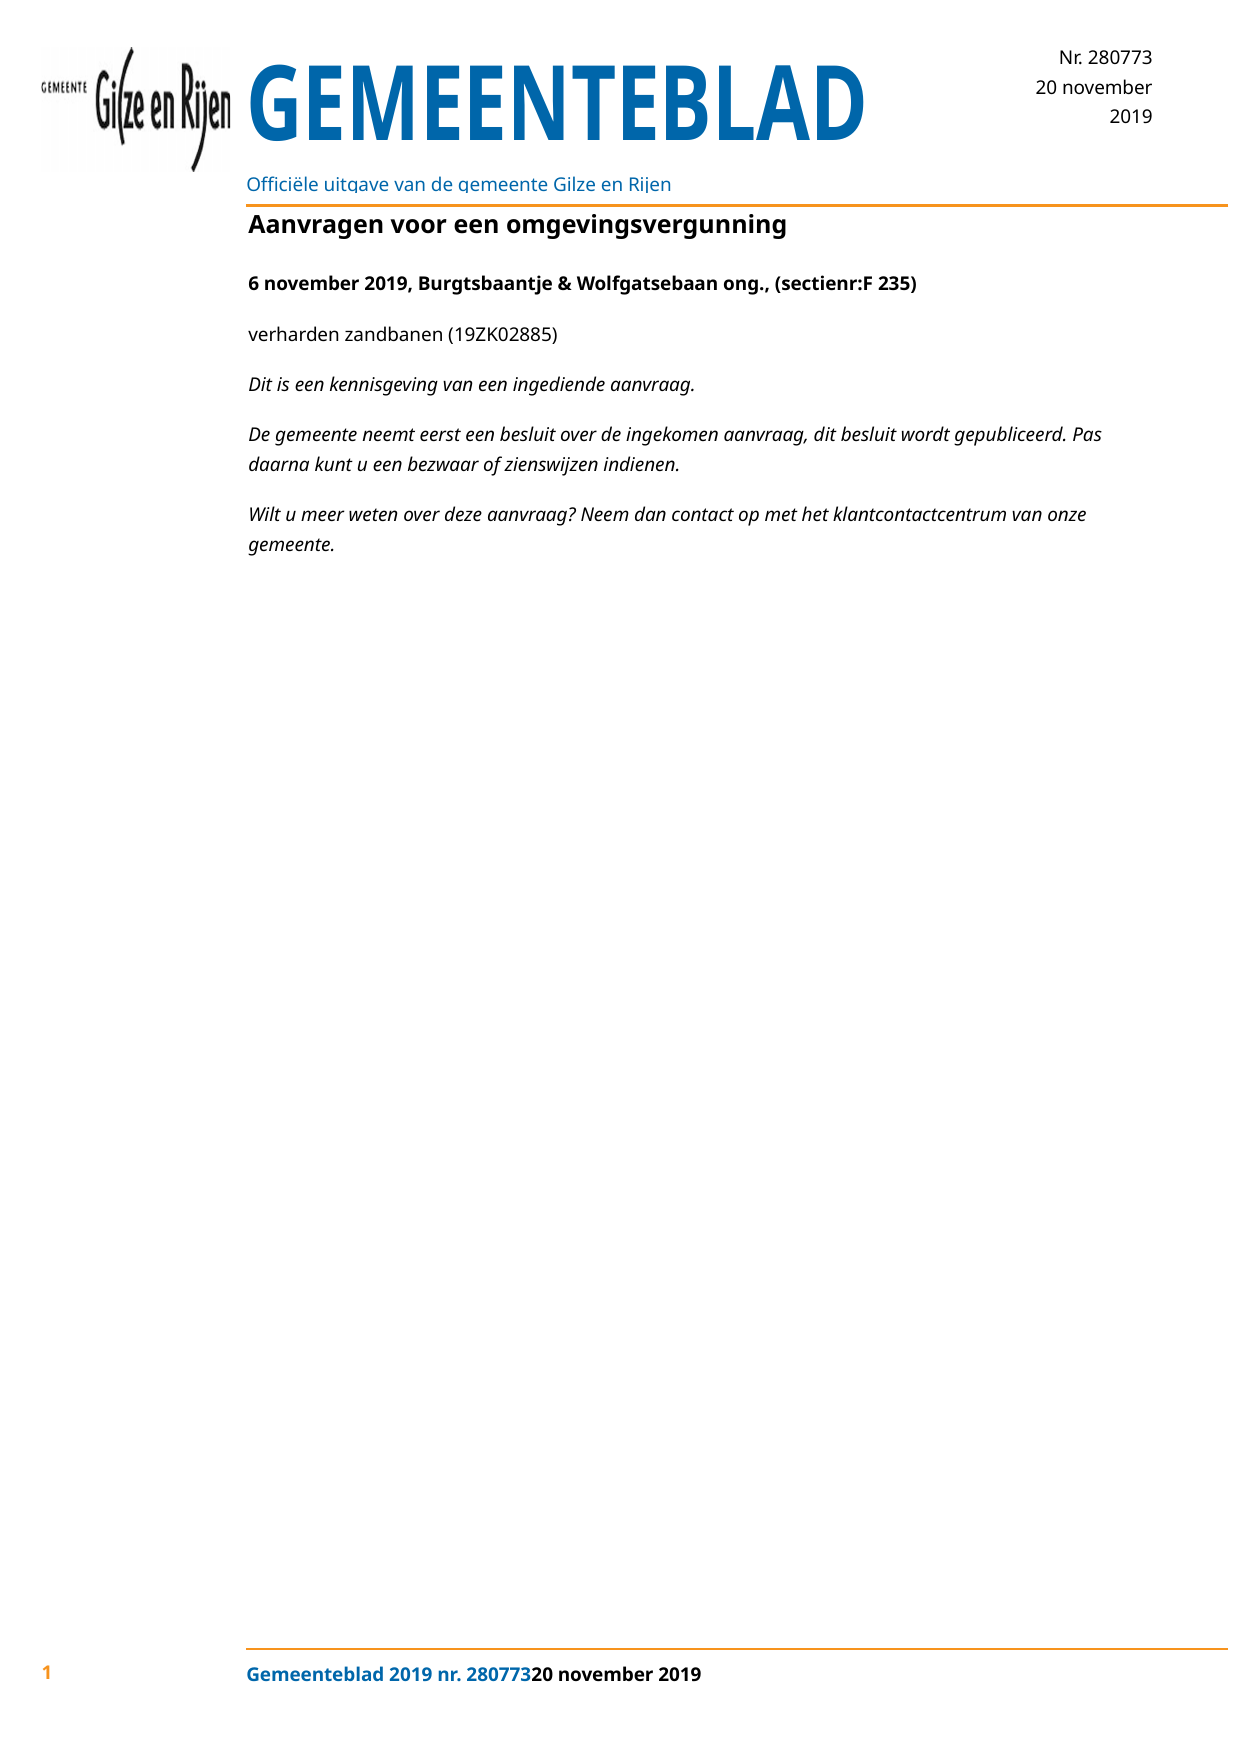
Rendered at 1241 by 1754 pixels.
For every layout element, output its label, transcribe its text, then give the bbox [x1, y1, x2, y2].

text verharden zandbanen (19ZK02885) [248, 321, 1152, 346]
text Dit is een kennisgeving van een ingediende aanvraag. [248, 371, 1152, 397]
text Aanvragen voor een omgevingsvergunning [248, 207, 1152, 241]
picture [41, 47, 231, 172]
text Wilt u meer weten over deze aanvraag? Neem dan contact op met het klantcontactcentrum van onze gemeente. [248, 502, 1152, 557]
text De gemeente neemt eerst een besluit over de ingekomen aanvraag, dit besluit wordt gepubliceerd. Pas daarna kunt u een bezwaar of zienswijzen indienen. [248, 422, 1152, 477]
text 6 november 2019, Burgtsbaantje & Wolfgatsebaan ong., (sectienr:F 235) [248, 270, 1152, 296]
